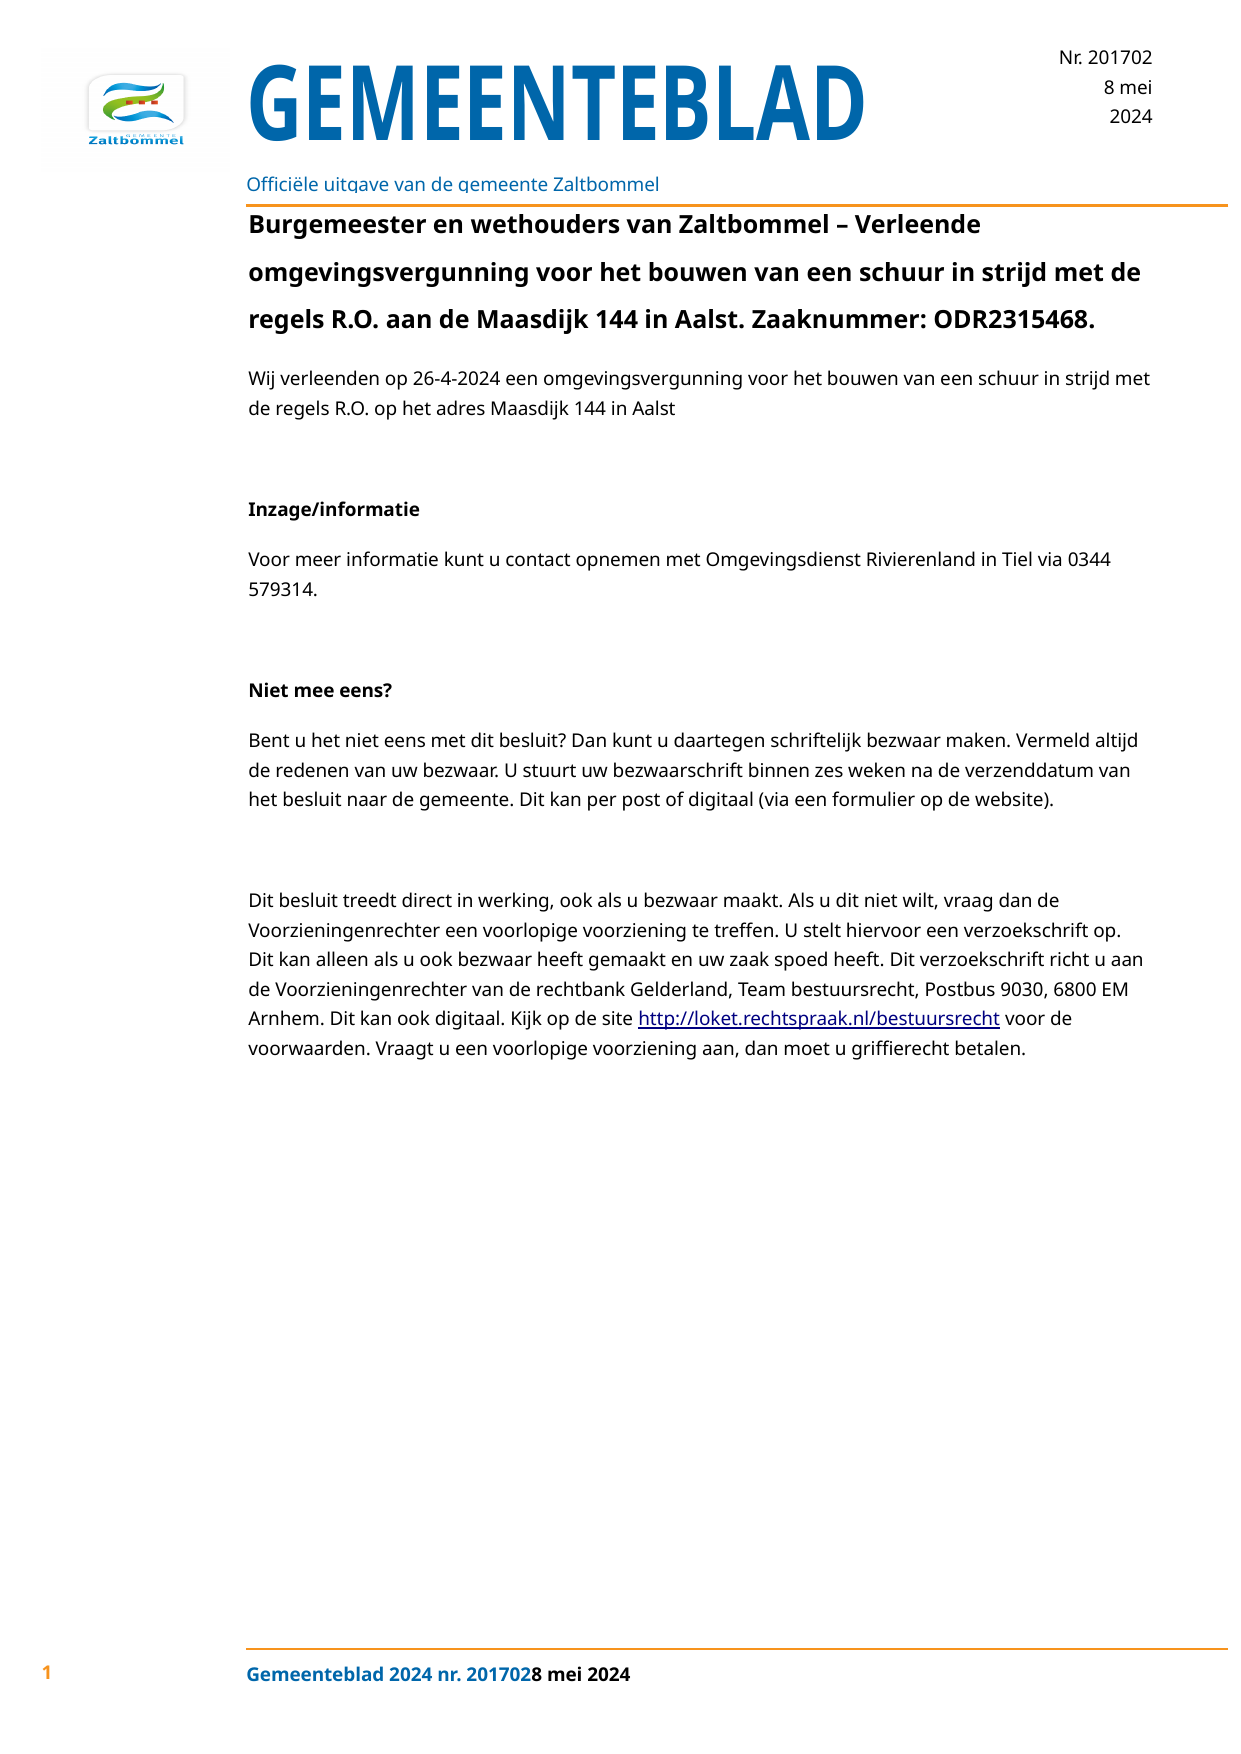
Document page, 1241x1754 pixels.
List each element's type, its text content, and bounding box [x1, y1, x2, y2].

text Niet mee eens? [248, 677, 1152, 702]
picture [41, 47, 231, 172]
text Bent u het niet eens met dit besluit? Dan kunt u daartegen schriftelijk bezwaar maken. Vermeld altijd de redenen van uw bezwaar. U stuurt uw bezwaarschrift binnen zes weken na de verzenddatum van het besluit naar de gemeente. Dit kan per post of digitaal (via een formulier op de website). [248, 727, 1152, 812]
text Inzage/informatie [248, 496, 1152, 522]
text Dit besluit treedt direct in werking, ook als u bezwaar maakt. Als u dit niet wilt, vraag dan de Voorzieningenrechter een voorlopige voorziening te treffen. U stelt hiervoor een verzoekschrift op. Dit kan alleen als u ook bezwaar heeft gemaakt en uw zaak spoed heeft. Dit verzoekschrift richt u aan de Voorzieningenrechter van de rechtbank Gelderland, Team bestuursrecht, Postbus 9030, 6800 EM Arnhem. Dit kan ook digitaal. Kijk op de site http://loket.rechtspraak.nl/bestuursrecht voor de voorwaarden. Vraagt u een voorlopige voorziening aan, dan moet u griffierecht betalen. [248, 887, 1152, 1061]
text Voor meer informatie kunt u contact opnemen met Omgevingsdienst Rivierenland in Tiel via 0344 579314. [248, 546, 1152, 602]
text Burgemeester en wethouders van Zaltbommel – Verleende omgevingsvergunning voor het bouwen van een schuur in strijd met de regels R.O. aan de Maasdijk 144 in Aalst. Zaaknummer: ODR2315468. [248, 207, 1152, 336]
text Wij verleenden op 26-4-2024 een omgevingsvergunning voor het bouwen van een schuur in strijd met de regels R.O. op het adres Maasdijk 144 in Aalst [248, 366, 1152, 421]
